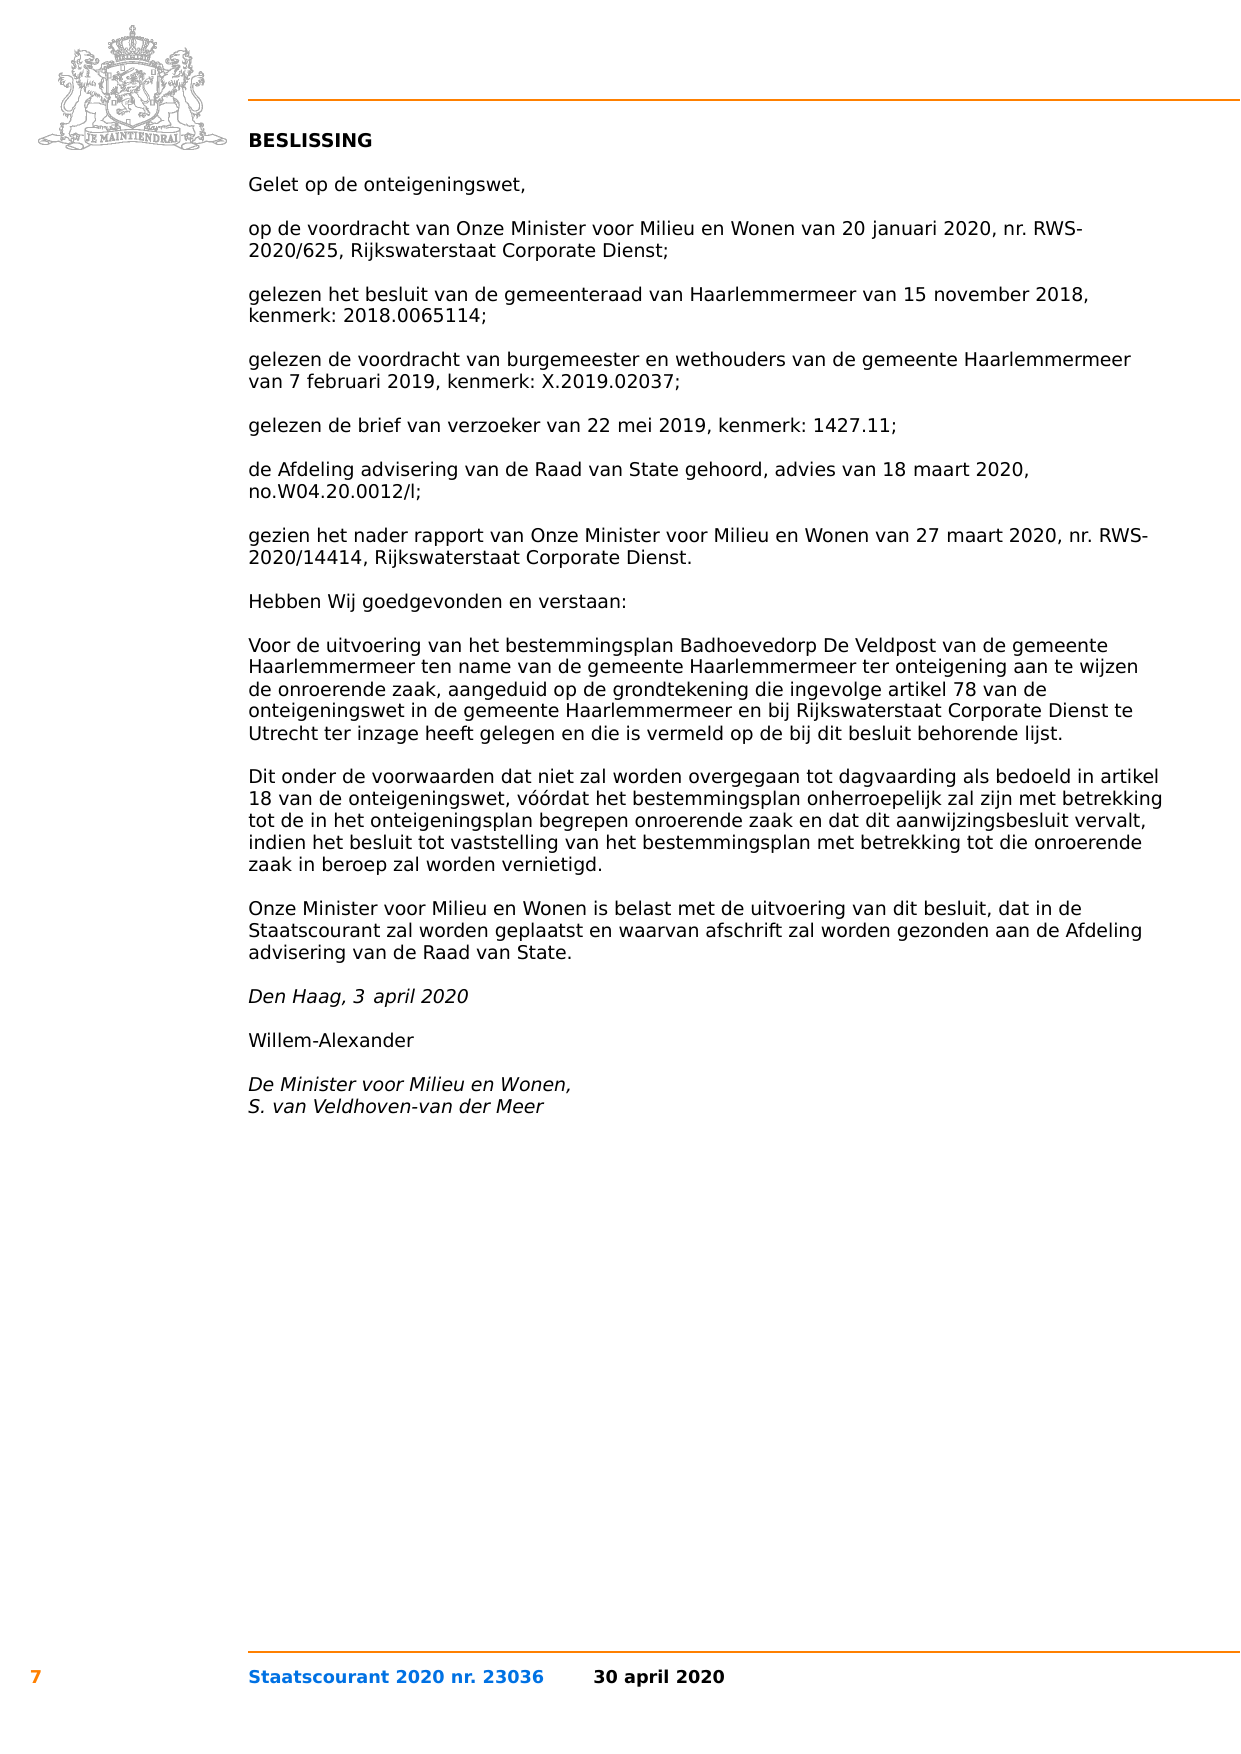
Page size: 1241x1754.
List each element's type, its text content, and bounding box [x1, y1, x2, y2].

text gelezen de brief van verzoeker van 22 mei 2019, kenmerk: 1427.11; [248, 415, 1163, 437]
subtitle BESLISSING [248, 130, 1163, 152]
text De Minister voor Milieu en Wonen, S. van Veldhoven-van der Meer [248, 1073, 1163, 1117]
text Hebben Wij goedgevonden en verstaan: [248, 591, 1163, 613]
text gelezen het besluit van de gemeenteraad van Haarlemmermeer van 15 november 2018, kenmerk: 2018.0065114; [248, 283, 1163, 327]
text de Afdeling advisering van de Raad van State gehoord, advies van 18 maart 2020, no.W04.20.0012/l; [248, 459, 1163, 503]
text gelezen de voordracht van burgemeester en wethouders van de gemeente Haarlemmermeer van 7 februari 2019, kenmerk: X.2019.02037; [248, 349, 1163, 393]
text Dit onder de voorwaarden dat niet zal worden overgegaan tot dagvaarding als bedoeld in artikel 18 van de onteigeningswet, vóórdat het bestemmingsplan onherroepelijk zal zijn met betrekking tot de in het onteigeningsplan begrepen onroerende zaak en dat dit aanwijzingsbesluit vervalt, indien het besluit tot vaststelling van het bestemmingsplan met betrekking tot die onroerende zaak in beroep zal worden vernietigd. [248, 766, 1163, 876]
text Onze Minister voor Milieu en Wonen is belast met de uitvoering van dit besluit, dat in de Staatscourant zal worden geplaatst en waarvan afschrift zal worden gezonden aan de Afdeling advisering van de Raad van State. [248, 898, 1163, 964]
text Gelet op de onteigeningswet, [248, 174, 1163, 196]
text Den Haag, 3 april 2020 [248, 986, 1163, 1008]
text Voor de uitvoering van het bestemmingsplan Badhoevedorp De Veldpost van de gemeente Haarlemmermeer ten name van de gemeente Haarlemmermeer ter onteigening aan te wijzen de onroerende zaak, aangeduid op de grondtekening die ingevolge artikel 78 van de onteigeningswet in de gemeente Haarlemmermeer en bij Rijkswaterstaat Corporate Dienst te Utrecht ter inzage heeft gelegen en die is vermeld op de bij dit besluit behorende lijst. [248, 634, 1163, 744]
text gezien het nader rapport van Onze Minister voor Milieu en Wonen van 27 maart 2020, nr. RWS-2020/14414, Rijkswaterstaat Corporate Dienst. [248, 525, 1163, 569]
text op de voordracht van Onze Minister voor Milieu en Wonen van 20 januari 2020, nr. RWS-2020/625, Rijkswaterstaat Corporate Dienst; [248, 218, 1163, 262]
text Willem-Alexander [248, 1030, 1163, 1052]
picture [38, 25, 227, 150]
